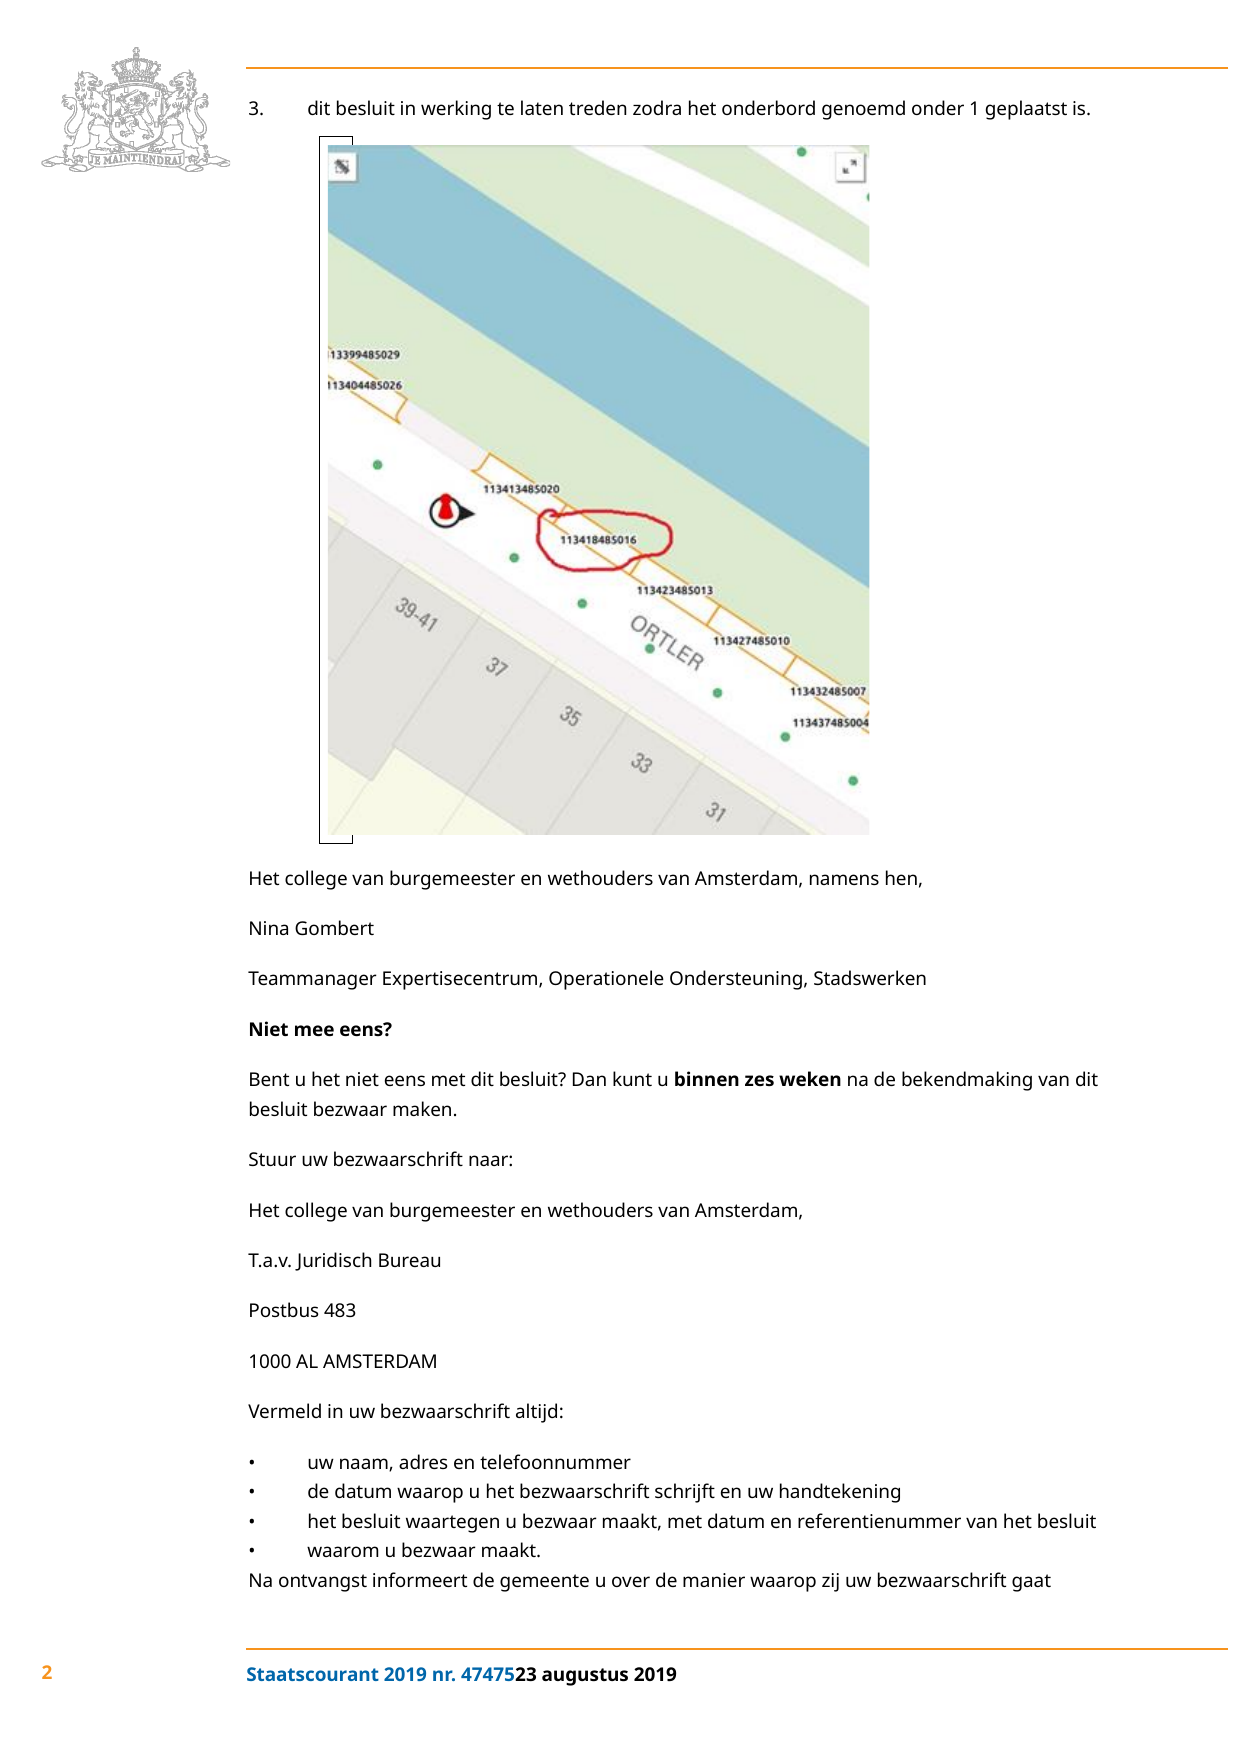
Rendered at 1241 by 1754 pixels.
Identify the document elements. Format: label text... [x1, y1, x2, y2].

text 1000 AL AMSTERDAM [248, 1348, 1152, 1374]
list uw naam, adres en telefoonnummer [248, 1449, 1152, 1474]
text Stuur uw bezwaarschrift naar: [248, 1146, 1152, 1172]
picture [41, 47, 231, 172]
text Niet mee eens? [248, 1016, 1152, 1042]
text T.a.v. Juridisch Bureau [248, 1247, 1152, 1273]
list dit besluit in werking te laten treden zodra het onderbord genoemd onder 1 geplaatst is. [248, 95, 1152, 121]
list de datum waarop u het bezwaarschrift schrijft en uw handtekening [248, 1478, 1152, 1504]
text Het college van burgemeester en wethouders van Amsterdam, namens hen, [248, 865, 1152, 890]
text Postbus 483 [248, 1298, 1152, 1323]
text Nina Gombert [248, 915, 1152, 941]
list het besluit waartegen u bezwaar maakt, met datum en referentienummer van het besluit [248, 1508, 1152, 1534]
list waarom u bezwaar maakt. [248, 1538, 1152, 1563]
picture [327, 145, 870, 835]
text Het college van burgemeester en wethouders van Amsterdam, [248, 1197, 1152, 1222]
text Vermeld in uw bezwaarschrift altijd: [248, 1398, 1152, 1424]
text Na ontvangst informeert de gemeente u over de manier waarop zij uw bezwaarschrift gaat [248, 1567, 1152, 1593]
text Teammanager Expertisecentrum, Operationele Ondersteuning, Stadswerken [248, 966, 1152, 991]
text Bent u het niet eens met dit besluit? Dan kunt u binnen zes weken na de bekendmaking van dit besluit bezwaar maken. [248, 1066, 1152, 1122]
